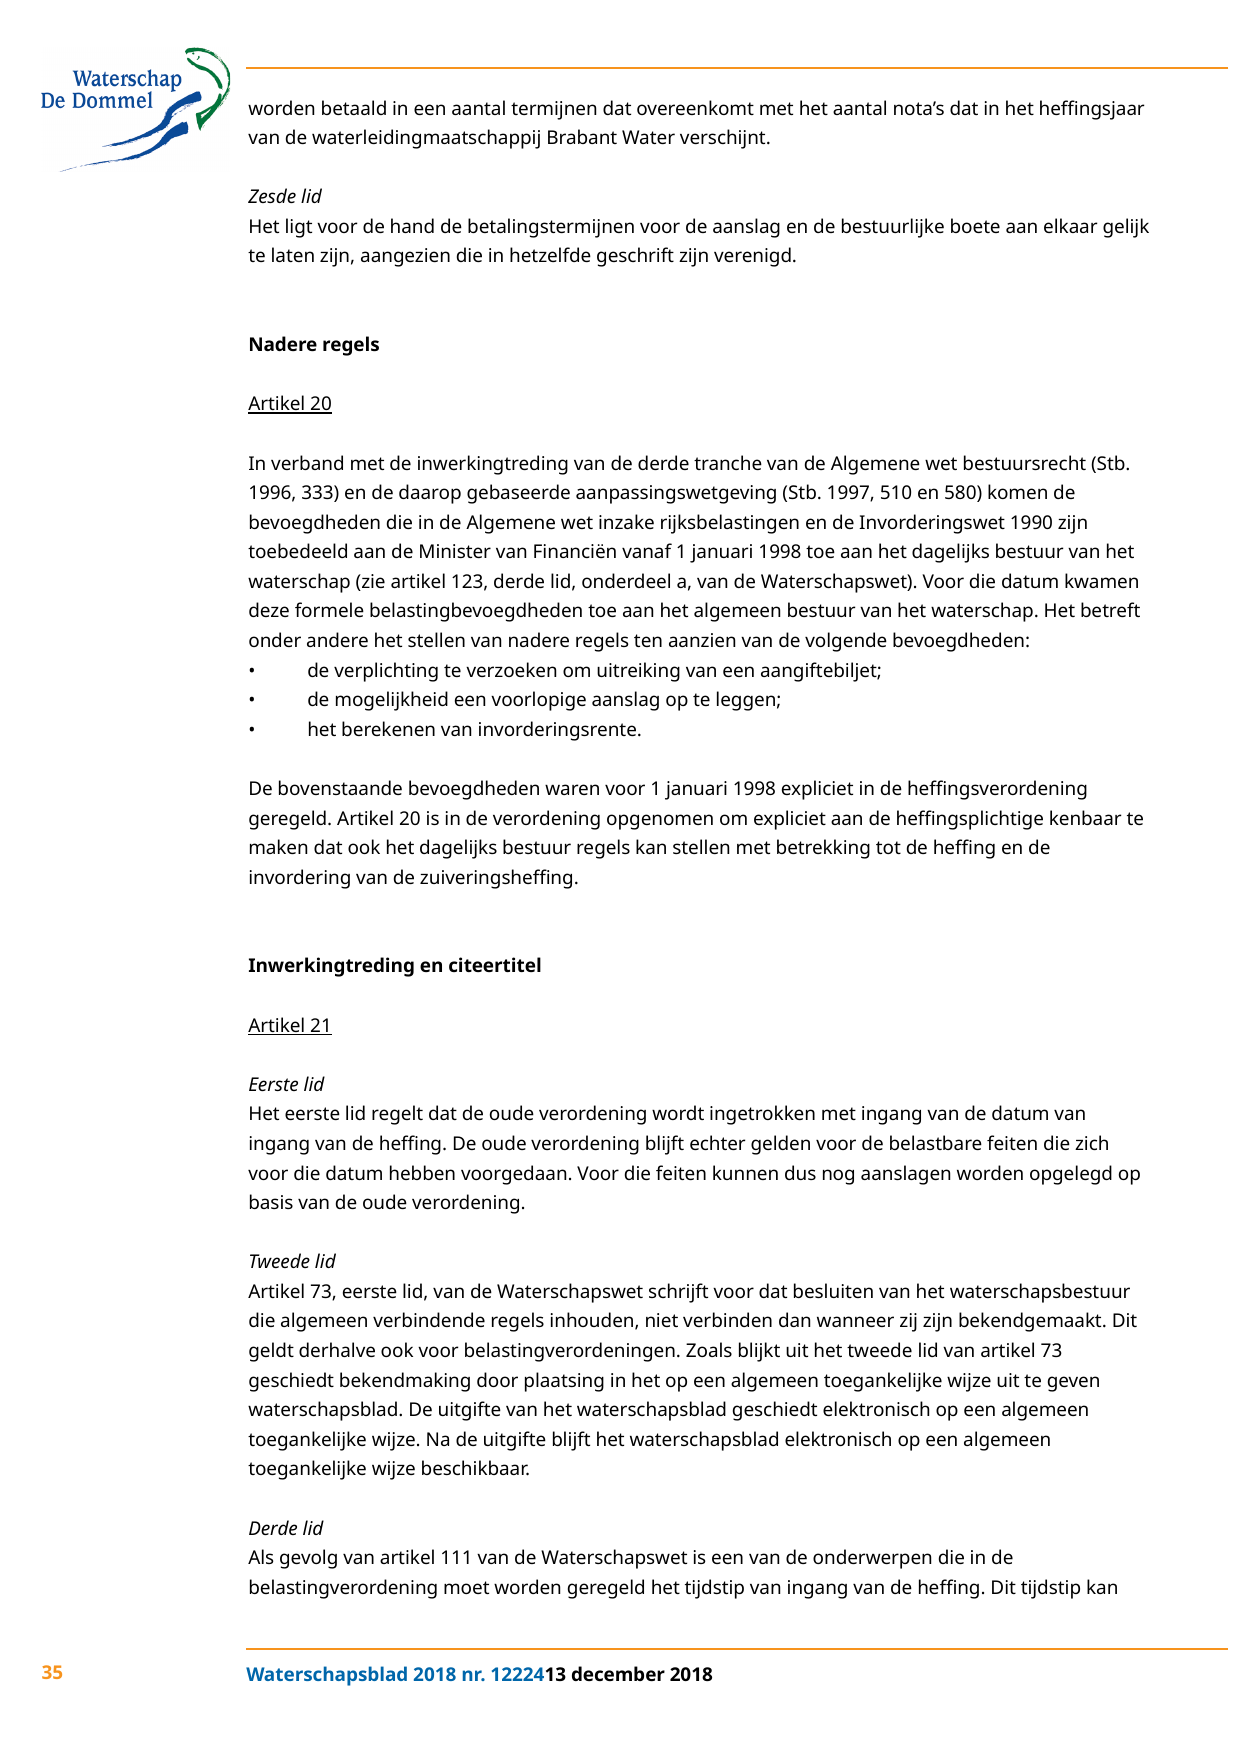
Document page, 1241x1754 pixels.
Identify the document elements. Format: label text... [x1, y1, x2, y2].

text Inwerkingtreding en citeertitel [248, 953, 1152, 978]
text Eerste lid [248, 1071, 1152, 1097]
text De bovenstaande bevoegdheden waren voor 1 januari 1998 expliciet in de heffingsverordening geregeld. Artikel 20 is in de verordening opgenomen om expliciet aan de heffingsplichtige kenbaar te maken dat ook het dagelijks bestuur regels kan stellen met betrekking tot de heffing en de invordering van de zuiveringsheffing. [248, 775, 1152, 890]
text Het eerste lid regelt dat de oude verordening wordt ingetrokken met ingang van de datum van ingang van de heffing. De oude verordening blijft echter gelden voor de belastbare feiten die zich voor die datum hebben voorgedaan. Voor die feiten kunnen dus nog aanslagen worden opgelegd op basis van de oude verordening. [248, 1101, 1152, 1215]
list het berekenen van invorderingsrente. [248, 716, 1152, 742]
picture [41, 47, 231, 172]
list de verplichting te verzoeken om uitreiking van een aangiftebiljet; [248, 657, 1152, 683]
text Tweede lid [248, 1248, 1152, 1274]
text Artikel 20 [248, 391, 1152, 416]
text Als gevolg van artikel 111 van de Waterschapswet is een van de onderwerpen die in de belastingverordening moet worden geregeld het tijdstip van ingang van de heffing. Dit tijdstip kan [248, 1544, 1152, 1600]
text In verband met de inwerkingtreding van de derde tranche van de Algemene wet bestuursrecht (Stb. 1996, 333) en de daarop gebaseerde aanpassingswetgeving (Stb. 1997, 510 en 580) komen de bevoegdheden die in de Algemene wet inzake rijksbelastingen en de Invorderingswet 1990 zijn toebedeeld aan de Minister van Financiën vanaf 1 januari 1998 toe aan het dagelijks bestuur van het waterschap (zie artikel 123, derde lid, onderdeel a, van de Waterschapswet). Voor die datum kwamen deze formele belastingbevoegdheden toe aan het algemeen bestuur van het waterschap. Het betreft onder andere het stellen van nadere regels ten aanzien van de volgende bevoegdheden: [248, 450, 1152, 653]
text Derde lid [248, 1515, 1152, 1541]
text Artikel 73, eerste lid, van de Waterschapswet schrijft voor dat besluiten van het waterschapsbestuur die algemeen verbindende regels inhouden, niet verbinden dan wanneer zij zijn bekendgemaakt. Dit geldt derhalve ook voor belastingverordeningen. Zoals blijkt uit het tweede lid van artikel 73 geschiedt bekendmaking door plaatsing in het op een algemeen toegankelijke wijze uit te geven waterschapsblad. De uitgifte van het waterschapsblad geschiedt elektronisch op een algemeen toegankelijke wijze. Na de uitgifte blijft het waterschapsblad elektronisch op een algemeen toegankelijke wijze beschikbaar. [248, 1278, 1152, 1481]
text Het ligt voor de hand de betalingstermijnen voor de aanslag en de bestuurlijke boete aan elkaar gelijk te laten zijn, aangezien die in hetzelfde geschrift zijn verenigd. [248, 213, 1152, 268]
text worden betaald in een aantal termijnen dat overeenkomt met het aantal nota’s dat in het heffingsjaar van de waterleidingmaatschappij Brabant Water verschijnt. [248, 95, 1152, 150]
list de mogelijkheid een voorlopige aanslag op te leggen; [248, 686, 1152, 712]
text Nadere regels [248, 331, 1152, 357]
text Zesde lid [248, 183, 1152, 209]
text Artikel 21 [248, 1012, 1152, 1038]
